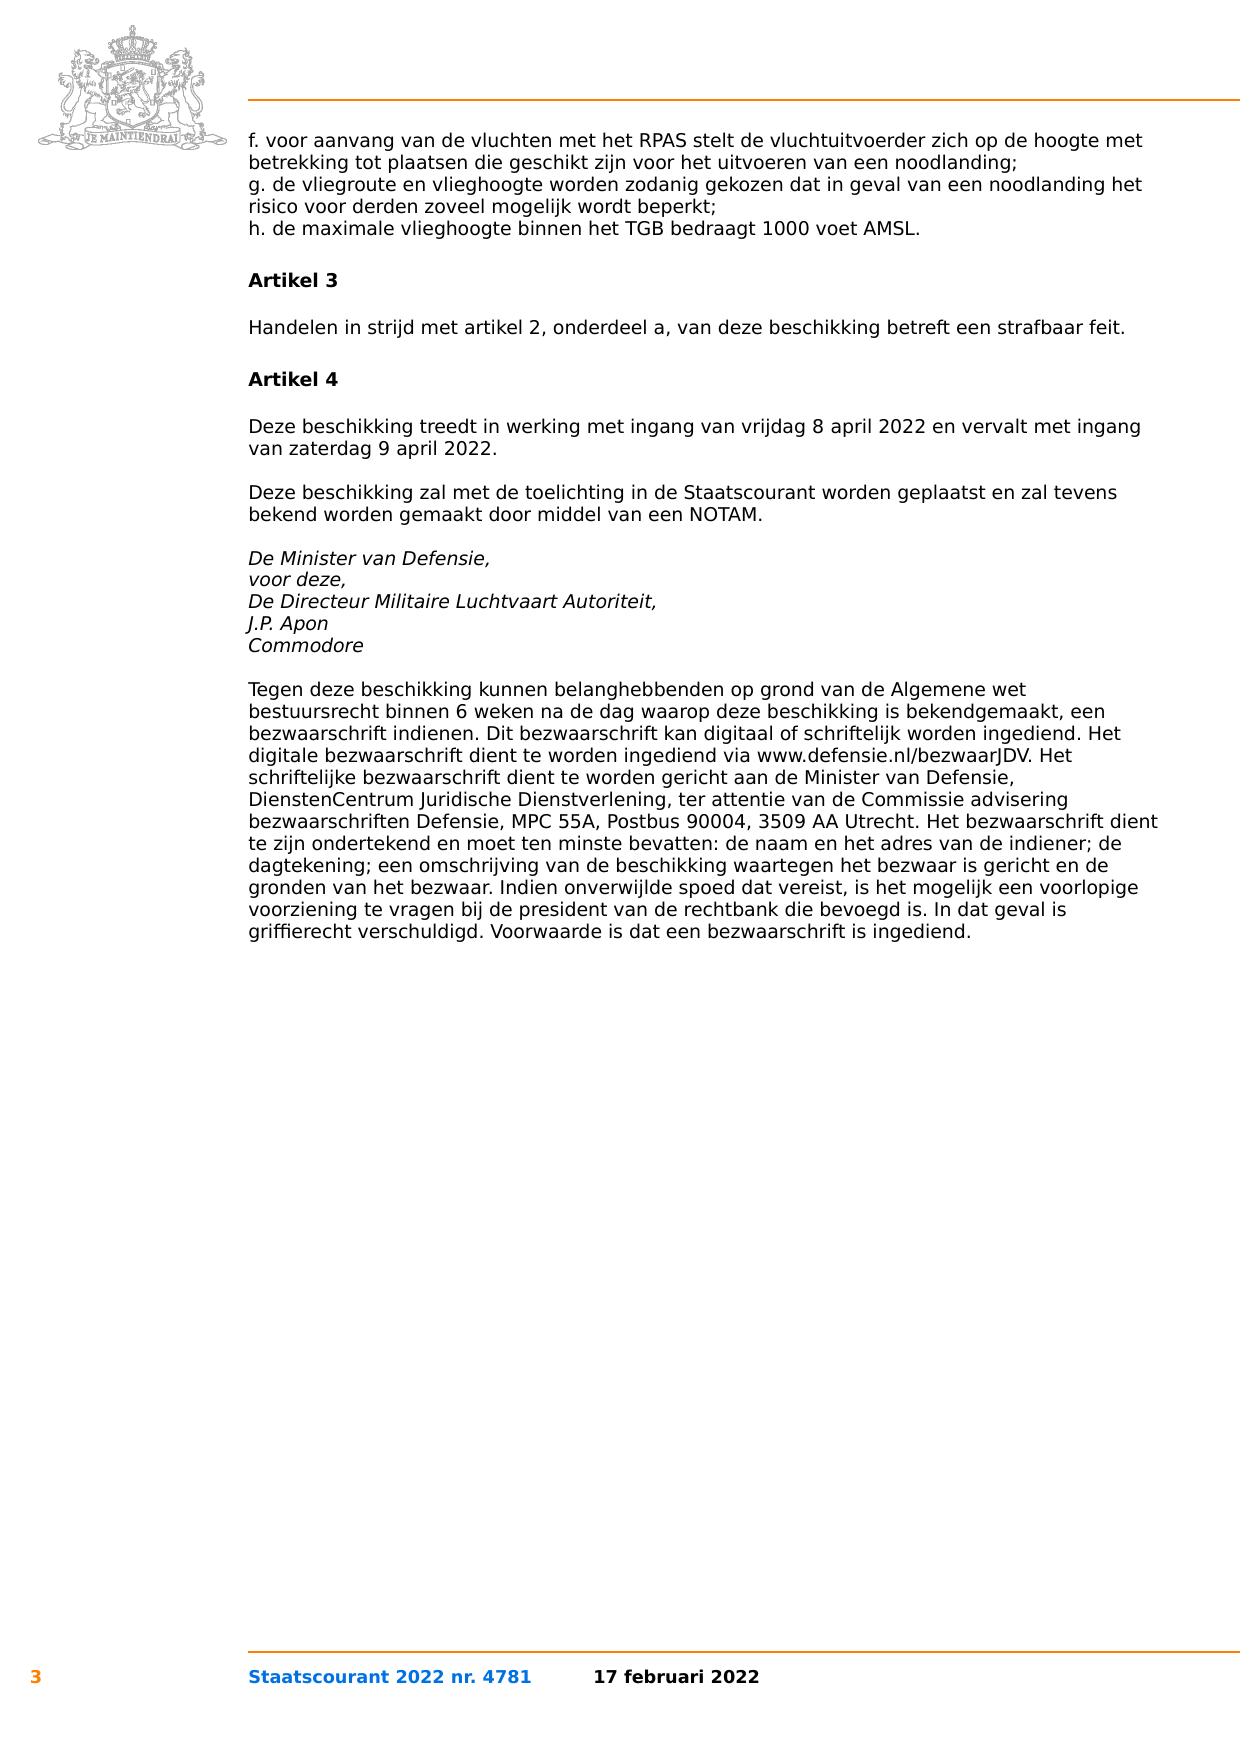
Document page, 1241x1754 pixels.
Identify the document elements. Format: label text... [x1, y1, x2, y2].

text Handelen in strijd met artikel 2, onderdeel a, van deze beschikking betreft een strafbaar feit. [248, 317, 1163, 339]
text f. voor aanvang van de vluchten met het RPAS stelt de vluchtuitvoerder zich op de hoogte met betrekking tot plaatsen die geschikt zijn voor het uitvoeren van een noodlanding; [248, 130, 1163, 174]
picture [38, 25, 227, 150]
text h. de maximale vlieghoogte binnen het TGB bedraagt 1000 voet AMSL. [248, 218, 1163, 240]
text Tegen deze beschikking kunnen belanghebbenden op grond van de Algemene wet bestuursrecht binnen 6 weken na de dag waarop deze beschikking is bekendgemaakt, een bezwaarschrift indienen. Dit bezwaarschrift kan digitaal of schriftelijk worden ingediend. Het digitale bezwaarschrift dient te worden ingediend via www.defensie.nl/bezwaarJDV. Het schriftelijke bezwaarschrift dient te worden gericht aan de Minister van Defensie, DienstenCentrum Juridische Dienstverlening, ter attentie van de Commissie advisering bezwaarschriften Defensie, MPC 55A, Postbus 90004, 3509 AA Utrecht. Het bezwaarschrift dient te zijn ondertekend en moet ten minste bevatten: de naam en het adres van de indiener; de dagtekening; een omschrijving van de beschikking waartegen het bezwaar is gericht en de gronden van het bezwaar. Indien onverwijlde spoed dat vereist, is het mogelijk een voorlopige voorziening te vragen bij de president van de rechtbank die bevoegd is. In dat geval is griffierecht verschuldigd. Voorwaarde is dat een bezwaarschrift is ingediend. [248, 679, 1163, 943]
text Deze beschikking treedt in werking met ingang van vrijdag 8 april 2022 en vervalt met ingang van zaterdag 9 april 2022. [248, 416, 1163, 460]
text g. de vliegroute en vlieghoogte worden zodanig gekozen dat in geval van een noodlanding het risico voor derden zoveel mogelijk wordt beperkt; [248, 174, 1163, 218]
subtitle Artikel 4 [248, 369, 1163, 391]
text De Minister van Defensie, voor deze, De Directeur Militaire Luchtvaart Autoriteit, J.P. Apon Commodore [248, 547, 1163, 657]
subtitle Artikel 3 [248, 270, 1163, 292]
text Deze beschikking zal met de toelichting in de Staatscourant worden geplaatst en zal tevens bekend worden gemaakt door middel van een NOTAM. [248, 482, 1163, 526]
